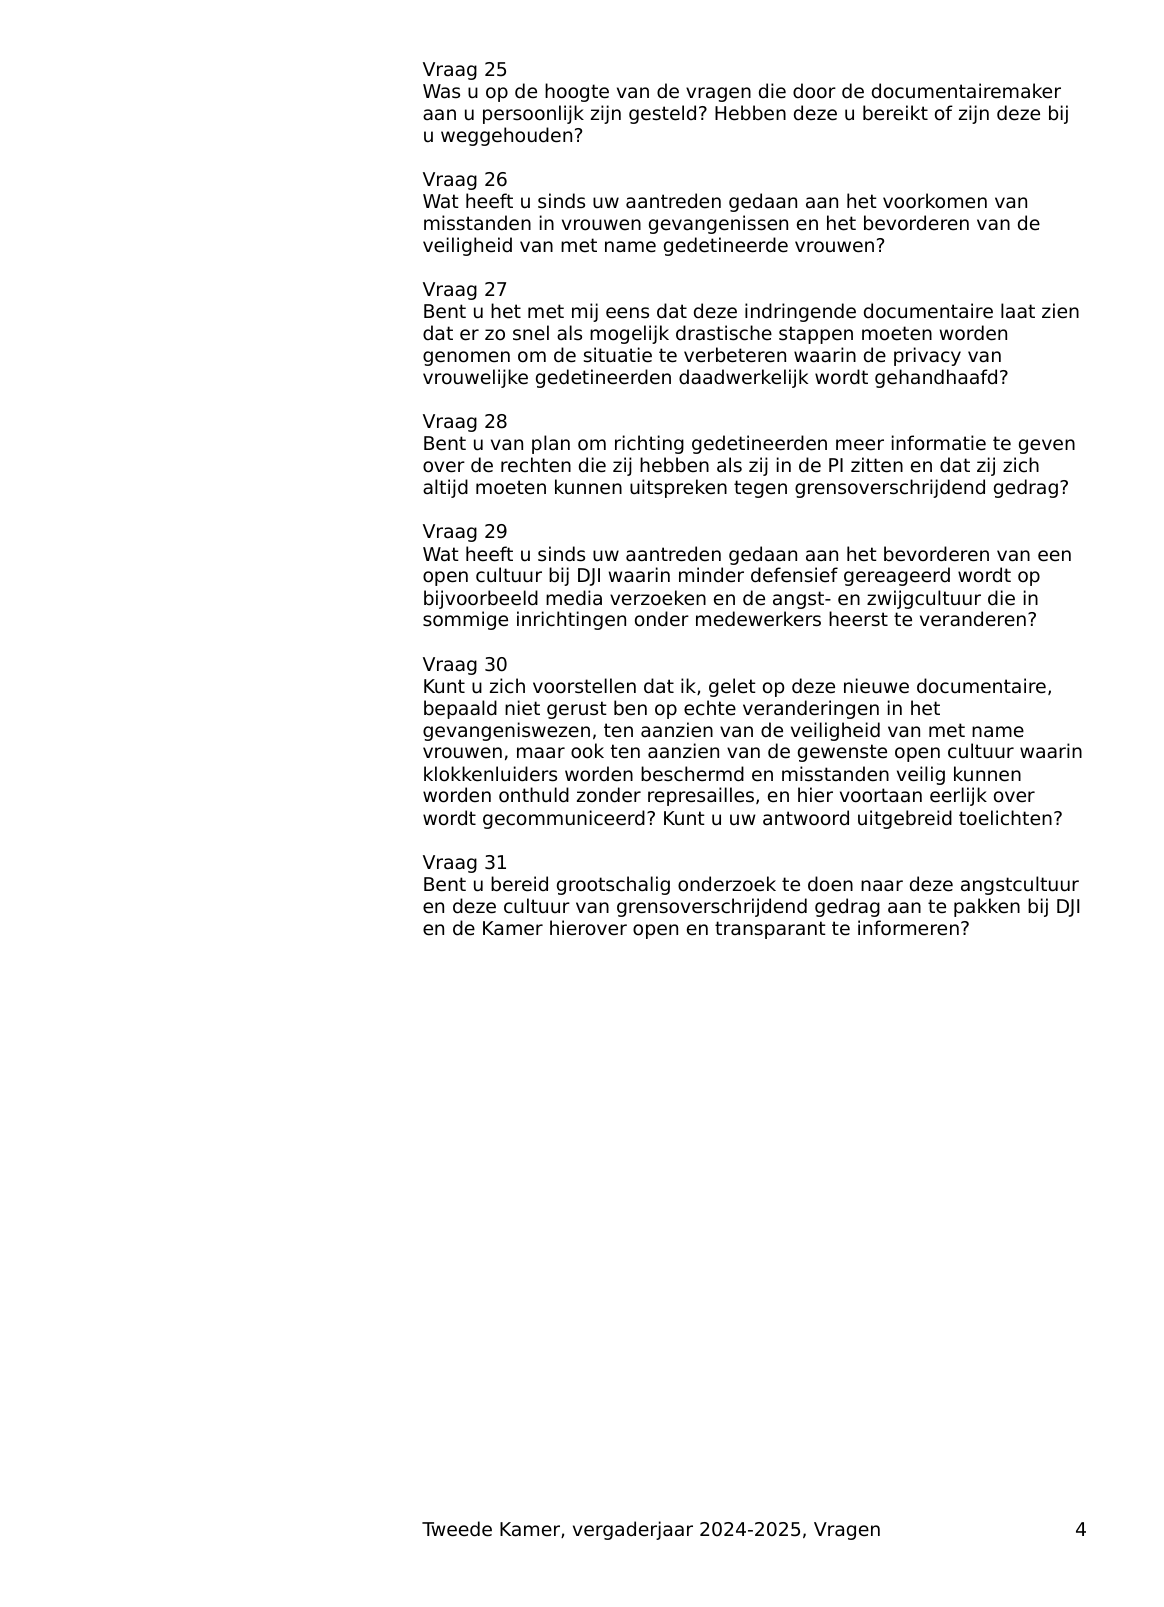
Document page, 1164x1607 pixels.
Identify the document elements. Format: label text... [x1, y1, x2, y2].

text Vraag 29 [422, 521, 1087, 543]
text Vraag 30 [422, 653, 1087, 676]
text Bent u van plan om richting gedetineerden meer informatie te geven over de rechten die zij hebben als zij in de PI zitten en dat zij zich altijd moeten kunnen uitspreken tegen grensoverschrijdend gedrag? [422, 433, 1087, 499]
text Vraag 26 [422, 169, 1087, 191]
text Was u op de hoogte van de vragen die door de documentairemaker aan u persoonlijk zijn gesteld? Hebben deze u bereikt of zijn deze bij u weggehouden? [422, 81, 1087, 147]
text Vraag 27 [422, 279, 1087, 301]
text Wat heeft u sinds uw aantreden gedaan aan het bevorderen van een open cultuur bij DJI waarin minder defensief gereageerd wordt op bijvoorbeeld media verzoeken en de angst- en zwijgcultuur die in sommige inrichtingen onder medewerkers heerst te veranderen? [422, 543, 1087, 631]
text Vraag 31 [422, 852, 1087, 873]
text Wat heeft u sinds uw aantreden gedaan aan het voorkomen van misstanden in vrouwen gevangenissen en het bevorderen van de veiligheid van met name gedetineerde vrouwen? [422, 191, 1087, 257]
text Bent u het met mij eens dat deze indringende documentaire laat zien dat er zo snel als mogelijk drastische stappen moeten worden genomen om de situatie te verbeteren waarin de privacy van vrouwelijke gedetineerden daadwerkelijk wordt gehandhaafd? [422, 301, 1087, 389]
text Kunt u zich voorstellen dat ik, gelet op deze nieuwe documentaire, bepaald niet gerust ben op echte veranderingen in het gevangeniswezen, ten aanzien van de veiligheid van met name vrouwen, maar ook ten aanzien van de gewenste open cultuur waarin klokkenluiders worden beschermd en misstanden veilig kunnen worden onthuld zonder represailles, en hier voortaan eerlijk over wordt gecommuniceerd? Kunt u uw antwoord uitgebreid toelichten? [422, 676, 1087, 829]
text Bent u bereid grootschalig onderzoek te doen naar deze angstcultuur en deze cultuur van grensoverschrijdend gedrag aan te pakken bij DJI en de Kamer hierover open en transparant te informeren? [422, 873, 1087, 939]
text Vraag 25 [422, 59, 1087, 81]
text Vraag 28 [422, 411, 1087, 433]
